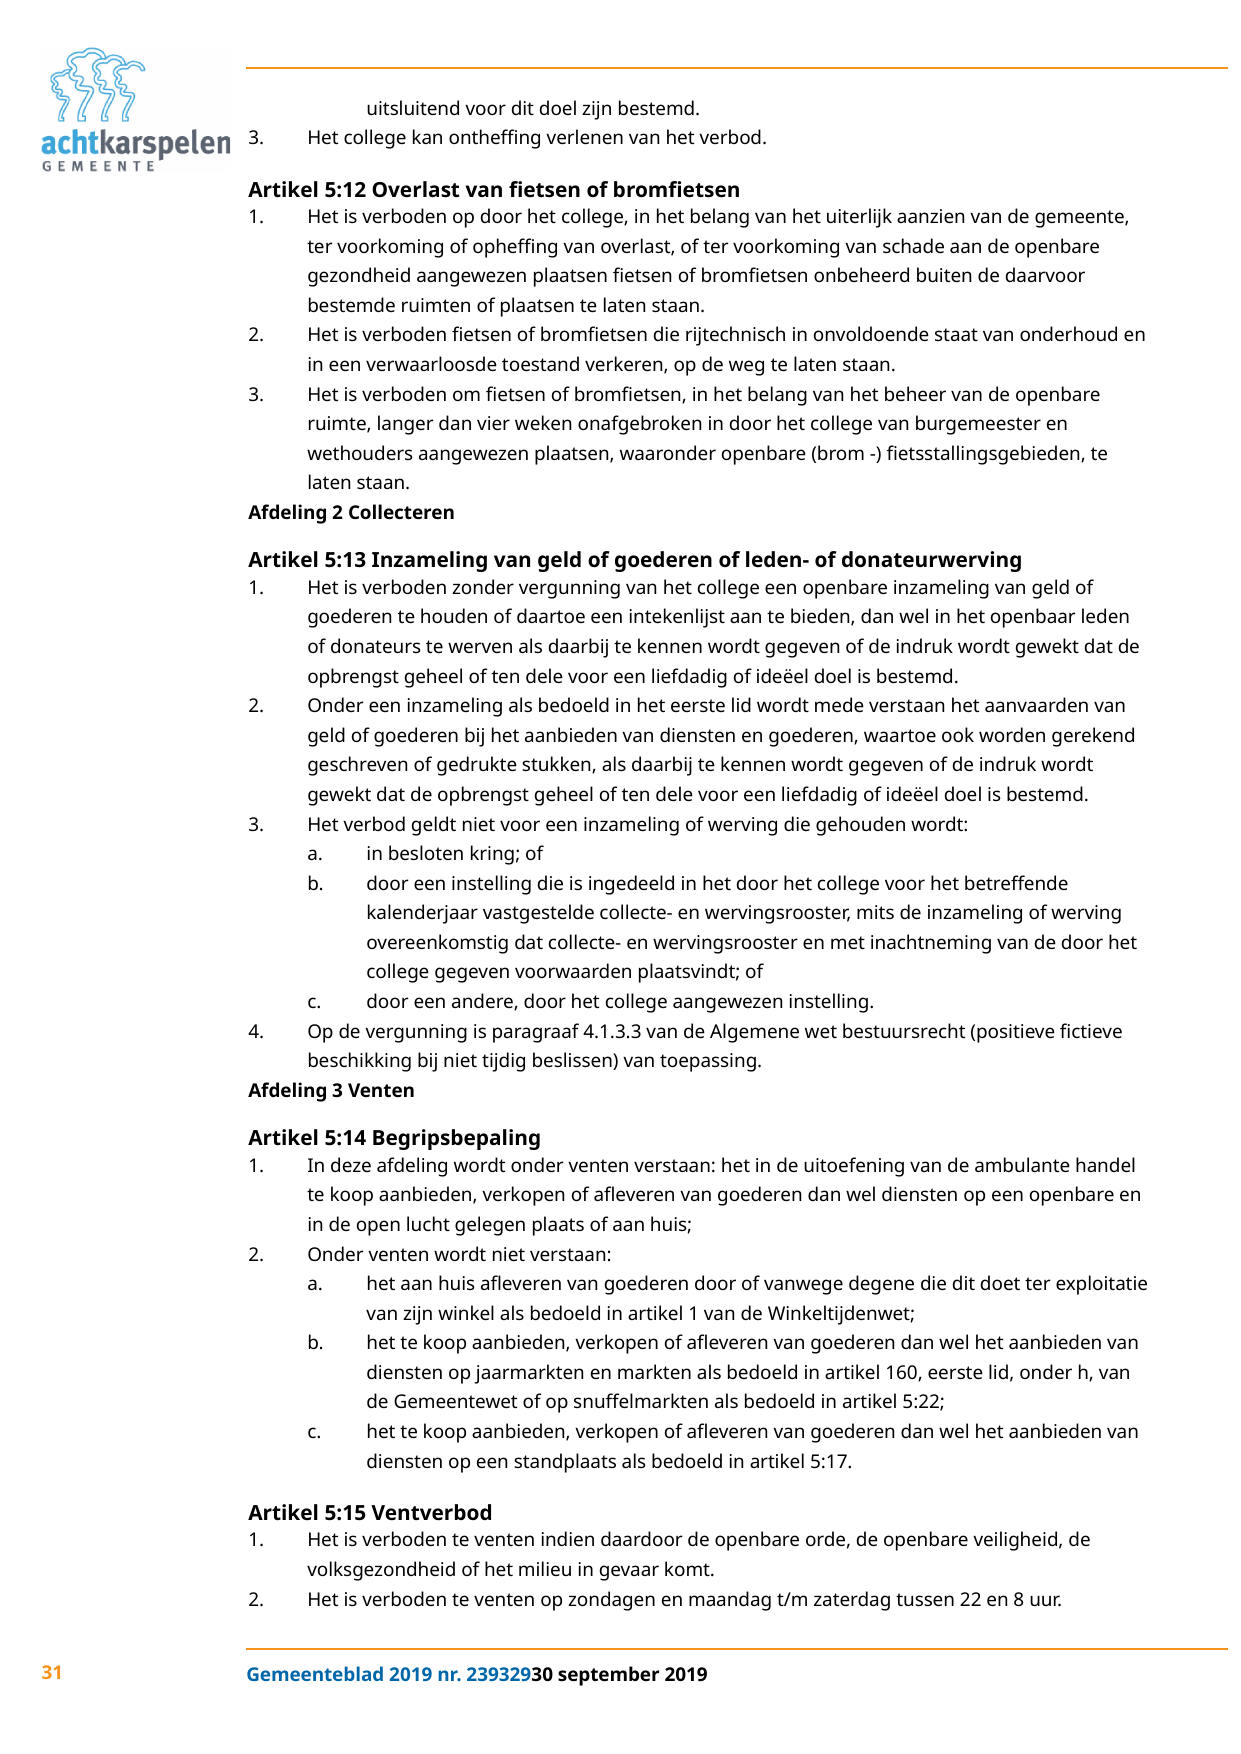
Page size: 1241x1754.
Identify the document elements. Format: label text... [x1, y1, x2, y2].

text Afdeling 3 Venten [248, 1077, 1152, 1103]
list Het is verboden te venten op zondagen en maandag t/m zaterdag tussen 22 en 8 uur. [248, 1586, 1152, 1612]
list Onder een inzameling als bedoeld in het eerste lid wordt mede verstaan het aanvaarden van geld of goederen bij het aanbieden van diensten en goederen, waartoe ook worden gerekend geschreven of gedrukte stukken, als daarbij te kennen wordt gegeven of de indruk wordt gewekt dat de opbrengst geheel of ten dele voor een liefdadig of ideëel doel is bestemd. [248, 692, 1152, 807]
text Artikel 5:13 Inzameling van geld of goederen of leden- of donateurwerving [248, 546, 1152, 574]
picture [41, 47, 231, 172]
text Afdeling 2 Collecteren [248, 499, 1152, 525]
list In deze afdeling wordt onder venten verstaan: het in de uitoefening van de ambulante handel te koop aanbieden, verkopen of afleveren van goederen dan wel diensten op een openbare en in de open lucht gelegen plaats of aan huis; [248, 1152, 1152, 1237]
list Onder venten wordt niet verstaan: [248, 1241, 1152, 1266]
list uitsluitend voor dit doel zijn bestemd. [307, 95, 1152, 121]
list Het is verboden fietsen of bromfietsen die rijtechnisch in onvoldoende staat van onderhoud en in een verwaarloosde toestand verkeren, op de weg te laten staan. [248, 322, 1152, 377]
list in besloten kring; of [307, 840, 1152, 866]
list door een andere, door het college aangewezen instelling. [307, 988, 1152, 1014]
list het te koop aanbieden, verkopen of afleveren van goederen dan wel het aanbieden van diensten op jaarmarkten en markten als bedoeld in artikel 160, eerste lid, onder h, van de Gemeentewet of op snuffelmarkten als bedoeld in artikel 5:22; [307, 1329, 1152, 1414]
list Het is verboden op door het college, in het belang van het uiterlijk aanzien van de gemeente, ter voorkoming of opheffing van overlast, of ter voorkoming van schade aan de openbare gezondheid aangewezen plaatsen fietsen of bromfietsen onbeheerd buiten de daarvoor bestemde ruimten of plaatsen te laten staan. [248, 203, 1152, 318]
list Het is verboden te venten indien daardoor de openbare orde, de openbare veiligheid, de volksgezondheid of het milieu in gevaar komt. [248, 1527, 1152, 1582]
list Het is verboden om fietsen of bromfietsen, in het belang van het beheer van de openbare ruimte, langer dan vier weken onafgebroken in door het college van burgemeester en wethouders aangewezen plaatsen, waaronder openbare (brom -) fietsstallingsgebieden, te laten staan. [248, 381, 1152, 495]
text Artikel 5:15 Ventverbod [248, 1498, 1152, 1527]
list het te koop aanbieden, verkopen of afleveren van goederen dan wel het aanbieden van diensten op een standplaats als bedoeld in artikel 5:17. [307, 1418, 1152, 1473]
list Op de vergunning is paragraaf 4.1.3.3 van de Algemene wet bestuursrecht (positieve fictieve beschikking bij niet tijdig beslissen) van toepassing. [248, 1018, 1152, 1073]
list Het is verboden zonder vergunning van het college een openbare inzameling van geld of goederen te houden of daartoe een intekenlijst aan te bieden, dan wel in het openbaar leden of donateurs te werven als daarbij te kennen wordt gegeven of de indruk wordt gewekt dat de opbrengst geheel of ten dele voor een liefdadig of ideëel doel is bestemd. [248, 574, 1152, 688]
list het aan huis afleveren van goederen door of vanwege degene die dit doet ter exploitatie van zijn winkel als bedoeld in artikel 1 van de Winkeltijdenwet; [307, 1270, 1152, 1326]
text Artikel 5:14 Begripsbepaling [248, 1123, 1152, 1152]
list Het college kan ontheffing verlenen van het verbod. [248, 124, 1152, 150]
list door een instelling die is ingedeeld in het door het college voor het betreffende kalenderjaar vastgestelde collecte- en wervingsrooster, mits de inzameling of werving overeenkomstig dat collecte- en wervingsrooster en met inachtneming van de door het college gegeven voorwaarden plaatsvindt; of [307, 870, 1152, 984]
list Het verbod geldt niet voor een inzameling of werving die gehouden wordt: [248, 811, 1152, 836]
text Artikel 5:12 Overlast van fietsen of bromfietsen [248, 175, 1152, 203]
